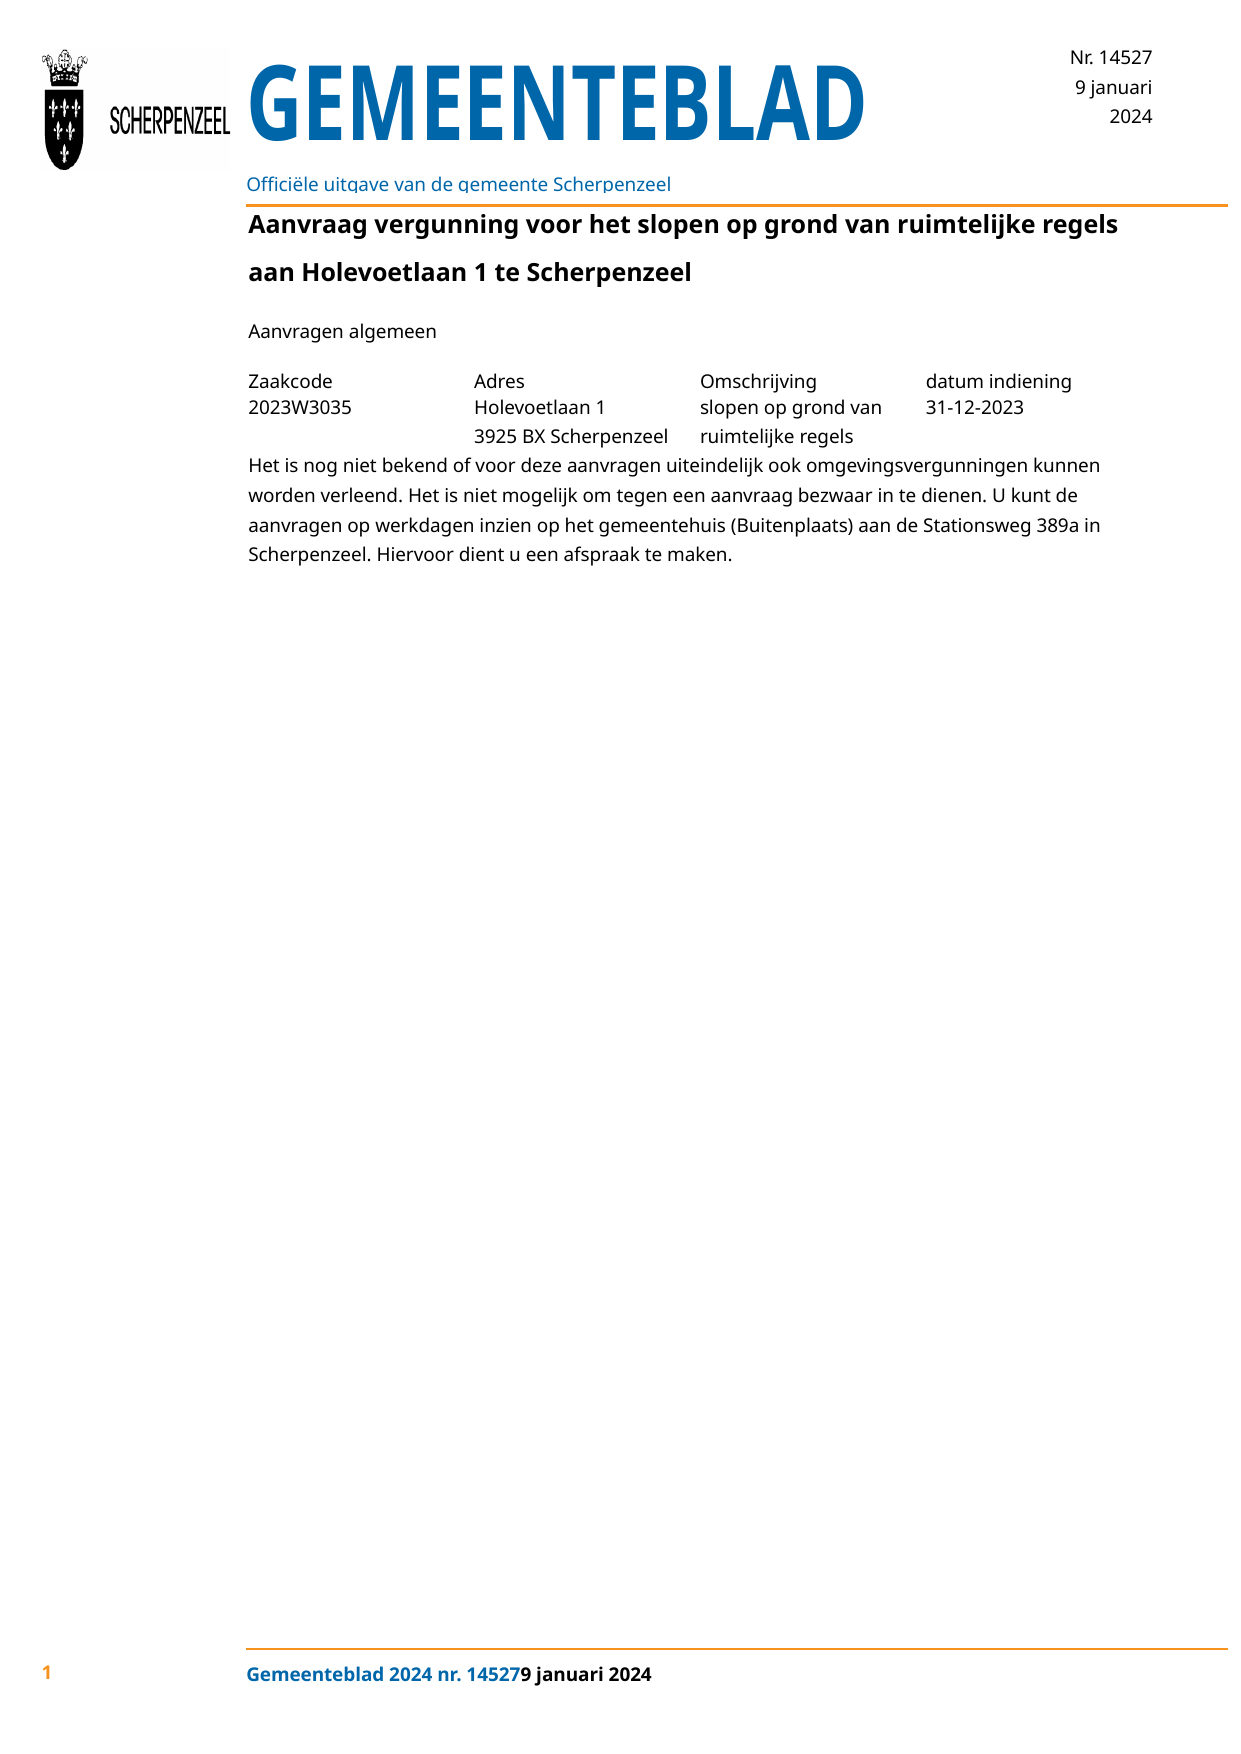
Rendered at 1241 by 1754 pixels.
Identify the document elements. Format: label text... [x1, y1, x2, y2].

table_header Adres [474, 369, 700, 394]
table_header Omschrijving [700, 369, 926, 394]
text Het is nog niet bekend of voor deze aanvragen uiteindelijk ook omgevingsvergunningen kunnen worden verleend. Het is niet mogelijk om tegen een aanvraag bezwaar in te dienen. U kunt de aanvragen op werkdagen inzien op het gemeentehuis (Buitenplaats) aan de Stationsweg 389a in Scherpenzeel. Hiervoor dient u een afspraak te maken. [248, 453, 1152, 567]
table_header Zaakcode [248, 369, 474, 394]
table_header datum indiening [926, 369, 1152, 394]
text Aanvraag vergunning voor het slopen op grond van ruimtelijke regels aan Holevoetlaan 1 te Scherpenzeel [248, 207, 1152, 288]
table_cell 2023W3035 [248, 394, 474, 449]
picture [41, 47, 231, 172]
table_cell Holevoetlaan 1 3925 BX Scherpenzeel [474, 394, 700, 449]
table_cell slopen op grond van ruimtelijke regels [700, 394, 926, 449]
table_cell 31-12-2023 [926, 394, 1152, 449]
text Aanvragen algemeen [248, 318, 1152, 344]
